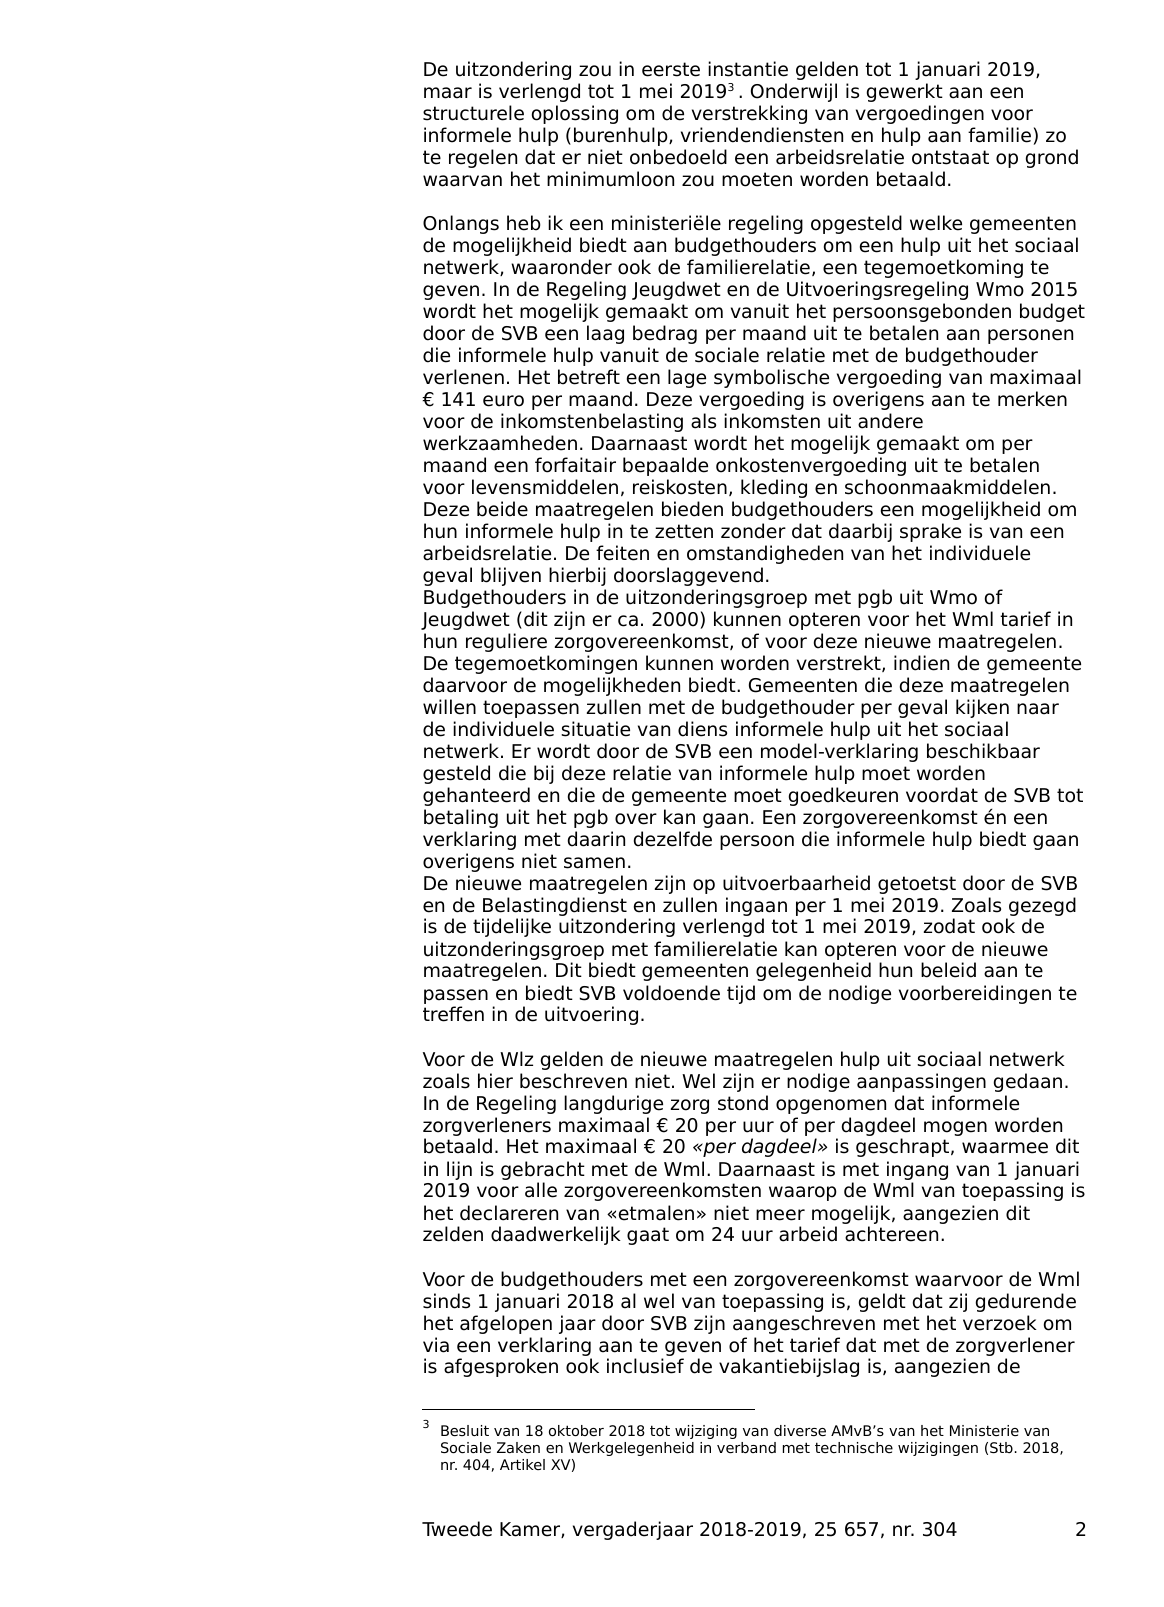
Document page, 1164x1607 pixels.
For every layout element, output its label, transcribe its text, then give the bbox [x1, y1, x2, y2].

text Voor de Wlz gelden de nieuwe maatregelen hulp uit sociaal netwerk zoals hier beschreven niet. Wel zijn er nodige aanpassingen gedaan. In de Regeling langdurige zorg stond opgenomen dat informele zorgverleners maximaal € 20 per uur of per dagdeel mogen worden betaald. Het maximaal € 20 «per dagdeel» is geschrapt, waarmee dit in lijn is gebracht met de Wml. Daarnaast is met ingang van 1 januari 2019 voor alle zorgovereenkomsten waarop de Wml van toepassing is het declareren van «etmalen» niet meer mogelijk, aangezien dit zelden daadwerkelijk gaat om 24 uur arbeid achtereen. [422, 1048, 1087, 1246]
text Voor de budgethouders met een zorgovereenkomst waarvoor de Wml sinds 1 januari 2018 al wel van toepassing is, geldt dat zij gedurende het afgelopen jaar door SVB zijn aangeschreven met het verzoek om via een verklaring aan te geven of het tarief dat met de zorgverlener is afgesproken ook inclusief de vakantiebijslag is, aangezien de [422, 1268, 1087, 1378]
text De uitzondering zou in eerste instantie gelden tot 1 januari 2019, maar is verlengd tot 1 mei 2019. Onderwijl is gewerkt aan een structurele oplossing om de verstrekking van vergoedingen voor informele hulp (burenhulp, vriendendiensten en hulp aan familie) zo te regelen dat er niet onbedoeld een arbeidsrelatie ontstaat op grond waarvan het minimumloon zou moeten worden betaald. [422, 59, 1087, 191]
text Besluit van 18 oktober 2018 tot wijziging van diverse AMvB’s van het Ministerie van Sociale Zaken en Werkgelegenheid in verband met technische wijzigingen (Stb. 2018, nr. 404, Artikel XV) [422, 1418, 1087, 1474]
text Budgethouders in de uitzonderingsgroep met pgb uit Wmo of Jeugdwet (dit zijn er ca. 2000) kunnen opteren voor het Wml tarief in hun reguliere zorgovereenkomst, of voor deze nieuwe maatregelen. De tegemoetkomingen kunnen worden verstrekt, indien de gemeente daarvoor de mogelijkheden biedt. Gemeenten die deze maatregelen willen toepassen zullen met de budgethouder per geval kijken naar de individuele situatie van diens informele hulp uit het sociaal netwerk. Er wordt door de SVB een model-verklaring beschikbaar gesteld die bij deze relatie van informele hulp moet worden gehanteerd en die de gemeente moet goedkeuren voordat de SVB tot betaling uit het pgb over kan gaan. Een zorgovereenkomst én een verklaring met daarin dezelfde persoon die informele hulp biedt gaan overigens niet samen. [422, 587, 1087, 872]
text Onlangs heb ik een ministeriële regeling opgesteld welke gemeenten de mogelijkheid biedt aan budgethouders om een hulp uit het sociaal netwerk, waaronder ook de familierelatie, een tegemoetkoming te geven. In de Regeling Jeugdwet en de Uitvoeringsregeling Wmo 2015 wordt het mogelijk gemaakt om vanuit het persoonsgebonden budget door de SVB een laag bedrag per maand uit te betalen aan personen die informele hulp vanuit de sociale relatie met de budgethouder verlenen. Het betreft een lage symbolische vergoeding van maximaal € 141 euro per maand. Deze vergoeding is overigens aan te merken voor de inkomstenbelasting als inkomsten uit andere werkzaamheden. Daarnaast wordt het mogelijk gemaakt om per maand een forfaitair bepaalde onkostenvergoeding uit te betalen voor levensmiddelen, reiskosten, kleding en schoonmaakmiddelen. Deze beide maatregelen bieden budgethouders een mogelijkheid om hun informele hulp in te zetten zonder dat daarbij sprake is van een arbeidsrelatie. De feiten en omstandigheden van het individuele geval blijven hierbij doorslaggevend. [422, 213, 1087, 587]
text De nieuwe maatregelen zijn op uitvoerbaarheid getoetst door de SVB en de Belastingdienst en zullen ingaan per 1 mei 2019. Zoals gezegd is de tijdelijke uitzondering verlengd tot 1 mei 2019, zodat ook de uitzonderingsgroep met familierelatie kan opteren voor de nieuwe maatregelen. Dit biedt gemeenten gelegenheid hun beleid aan te passen en biedt SVB voldoende tijd om de nodige voorbereidingen te treffen in de uitvoering. [422, 872, 1087, 1026]
